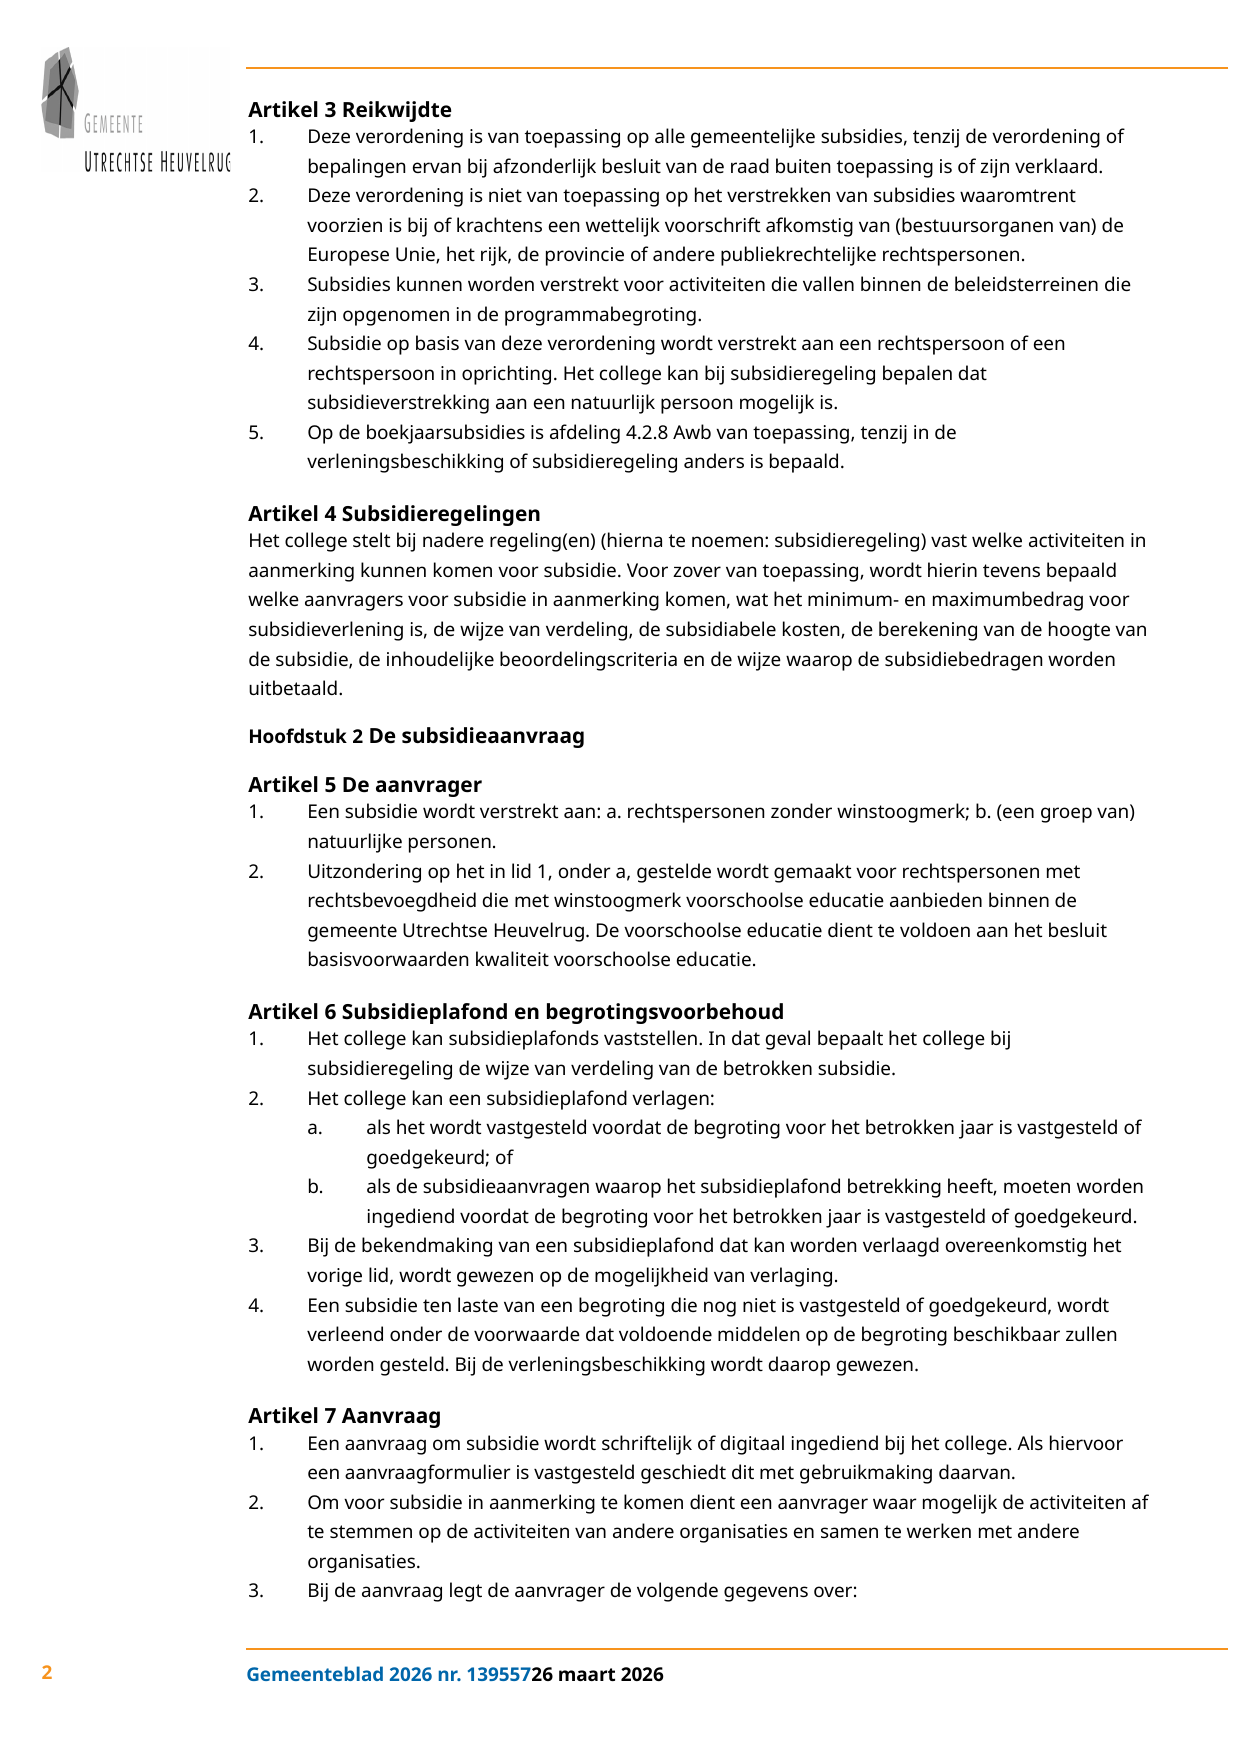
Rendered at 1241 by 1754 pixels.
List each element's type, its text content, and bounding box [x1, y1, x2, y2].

list Uitzondering op het in lid 1, onder a, gestelde wordt gemaakt voor rechtspersonen met rechtsbevoegdheid die met winstoogmerk voorschoolse educatie aanbieden binnen de gemeente Utrechtse Heuvelrug. De voorschoolse educatie dient te voldoen aan het besluit basisvoorwaarden kwaliteit voorschoolse educatie. [248, 858, 1152, 972]
picture [41, 47, 231, 172]
text Artikel 7 Aanvraag [248, 1401, 1152, 1430]
list Om voor subsidie in aanmerking te komen dient een aanvrager waar mogelijk de activiteiten af te stemmen op de activiteiten van andere organisaties en samen te werken met andere organisaties. [248, 1489, 1152, 1574]
text Artikel 5 De aanvrager [248, 770, 1152, 799]
list Subsidies kunnen worden verstrekt voor activiteiten die vallen binnen de beleidsterreinen die zijn opgenomen in de programmabegroting. [248, 271, 1152, 326]
list als de subsidieaanvragen waarop het subsidieplafond betrekking heeft, moeten worden ingediend voordat de begroting voor het betrokken jaar is vastgesteld of goedgekeurd. [307, 1173, 1152, 1229]
list Bij de aanvraag legt de aanvrager de volgende gegevens over: [248, 1578, 1152, 1603]
list Het college kan een subsidieplafond verlagen: [248, 1085, 1152, 1110]
list Op de boekjaarsubsidies is afdeling 4.2.8 Awb van toepassing, tenzij in de verleningsbeschikking of subsidieregeling anders is bepaald. [248, 419, 1152, 474]
text Het college stelt bij nadere regeling(en) (hierna te noemen: subsidieregeling) vast welke activiteiten in aanmerking kunnen komen voor subsidie. Voor zover van toepassing, wordt hierin tevens bepaald welke aanvragers voor subsidie in aanmerking komen, wat het minimum- en maximumbedrag voor subsidieverlening is, de wijze van verdeling, de subsidiabele kosten, de berekening van de hoogte van de subsidie, de inhoudelijke beoordelingscriteria en de wijze waarop de subsidiebedragen worden uitbetaald. [248, 527, 1152, 701]
text Hoofdstuk 2 De subsidieaanvraag [248, 721, 1152, 749]
list Een aanvraag om subsidie wordt schriftelijk of digitaal ingediend bij het college. Als hiervoor een aanvraagformulier is vastgesteld geschiedt dit met gebruikmaking daarvan. [248, 1430, 1152, 1485]
text Artikel 6 Subsidieplafond en begrotingsvoorbehoud [248, 997, 1152, 1026]
list Een subsidie wordt verstrekt aan: a. rechtspersonen zonder winstoogmerk; b. (een groep van) natuurlijke personen. [248, 799, 1152, 854]
list Deze verordening is van toepassing op alle gemeentelijke subsidies, tenzij de verordening of bepalingen ervan bij afzonderlijk besluit van de raad buiten toepassing is of zijn verklaard. [248, 123, 1152, 178]
list Een subsidie ten laste van een begroting die nog niet is vastgesteld of goedgekeurd, wordt verleend onder de voorwaarde dat voldoende middelen op de begroting beschikbaar zullen worden gesteld. Bij de verleningsbeschikking wordt daarop gewezen. [248, 1292, 1152, 1377]
list Deze verordening is niet van toepassing op het verstrekken van subsidies waaromtrent voorzien is bij of krachtens een wettelijk voorschrift afkomstig van (bestuursorganen van) de Europese Unie, het rijk, de provincie of andere publiekrechtelijke rechtspersonen. [248, 182, 1152, 267]
list Het college kan subsidieplafonds vaststellen. In dat geval bepaalt het college bij subsidieregeling de wijze van verdeling van de betrokken subsidie. [248, 1026, 1152, 1081]
list als het wordt vastgesteld voordat de begroting voor het betrokken jaar is vastgesteld of goedgekeurd; of [307, 1114, 1152, 1169]
text Artikel 4 Subsidieregelingen [248, 499, 1152, 527]
list Bij de bekendmaking van een subsidieplafond dat kan worden verlaagd overeenkomstig het vorige lid, wordt gewezen op de mogelijkheid van verlaging. [248, 1233, 1152, 1288]
text Artikel 3 Reikwijdte [248, 95, 1152, 123]
list Subsidie op basis van deze verordening wordt verstrekt aan een rechtspersoon of een rechtspersoon in oprichting. Het college kan bij subsidieregeling bepalen dat subsidieverstrekking aan een natuurlijk persoon mogelijk is. [248, 330, 1152, 415]
